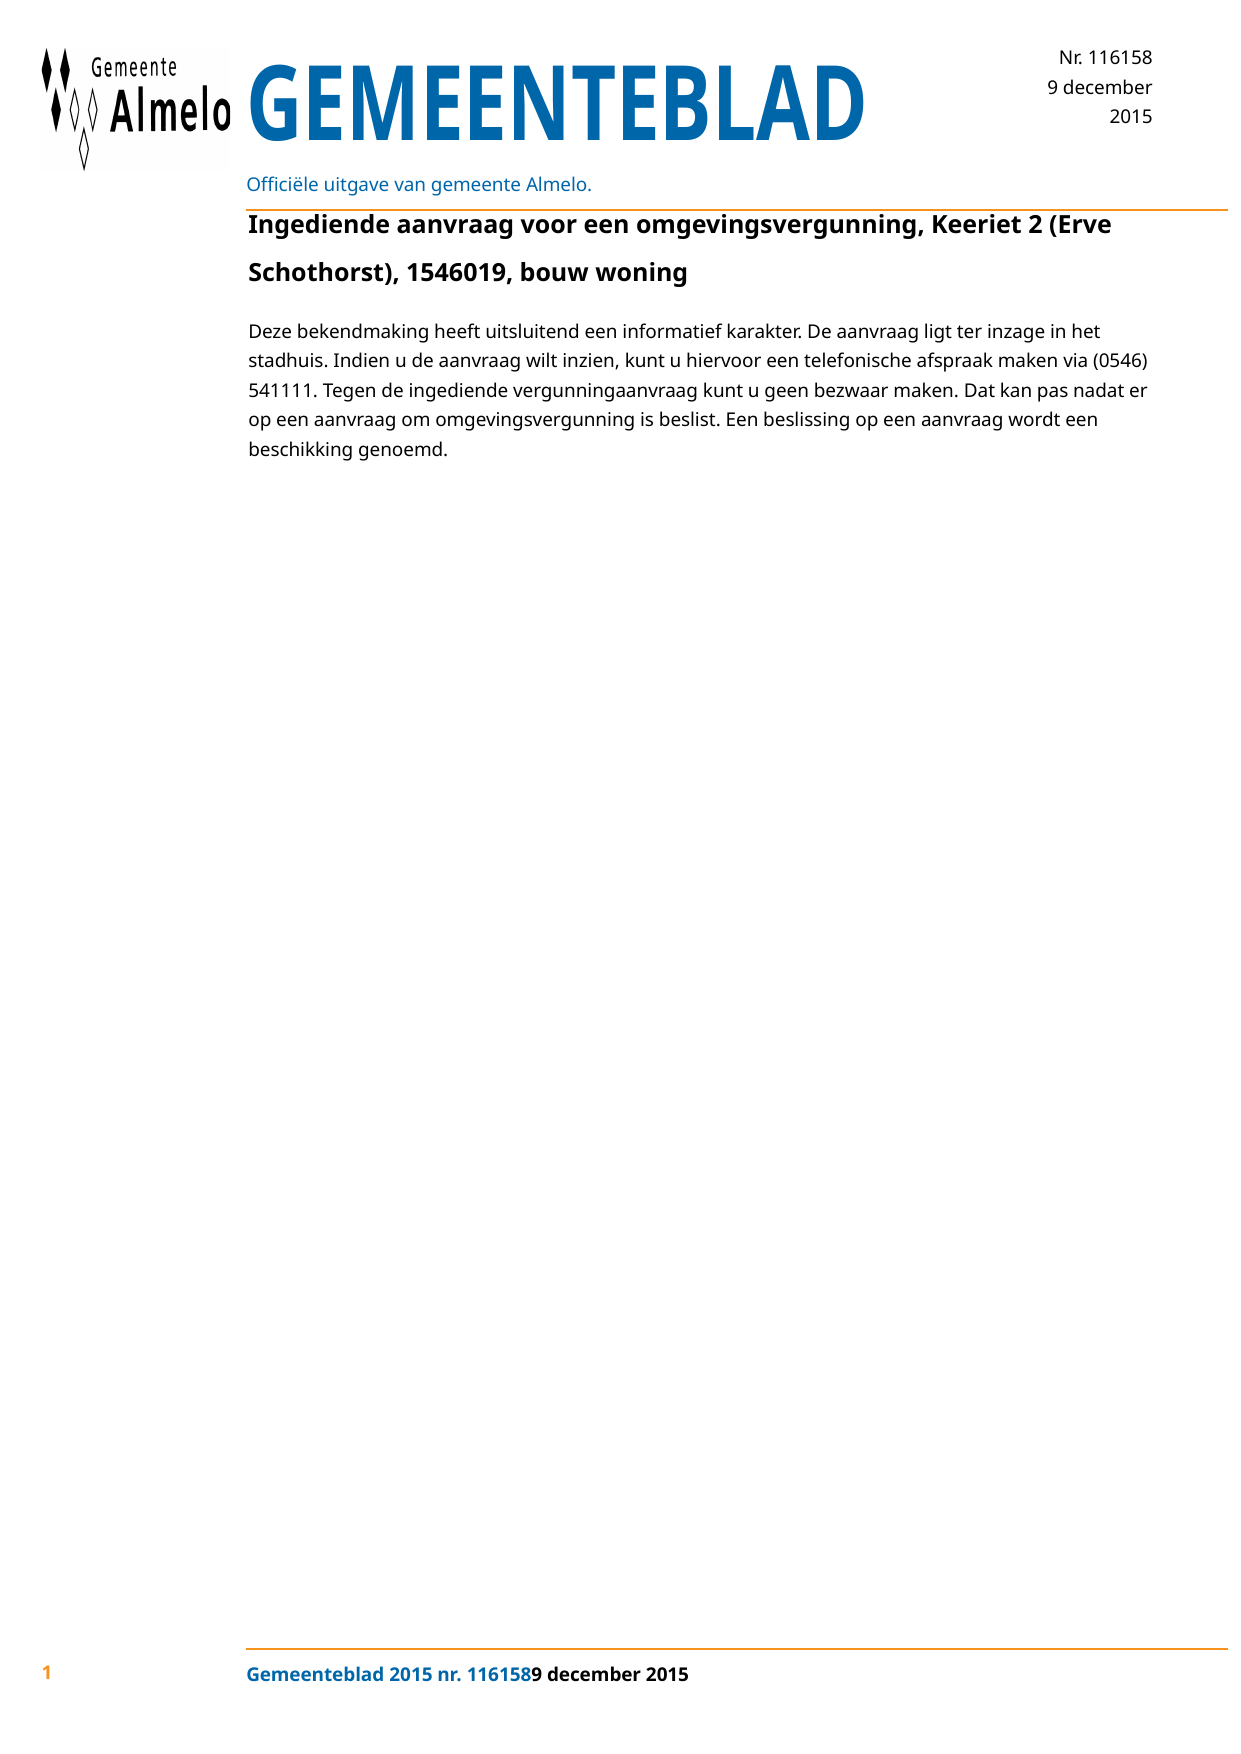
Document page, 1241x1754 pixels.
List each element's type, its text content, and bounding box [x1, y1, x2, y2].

text Deze bekendmaking heeft uitsluitend een informatief karakter. De aanvraag ligt ter inzage in het stadhuis. Indien u de aanvraag wilt inzien, kunt u hiervoor een telefonische afspraak maken via (0546) 541111. Tegen de ingediende vergunningaanvraag kunt u geen bezwaar maken. Dat kan pas nadat er op een aanvraag om omgevingsvergunning is beslist. Een beslissing op een aanvraag wordt een beschikking genoemd. [248, 318, 1152, 462]
picture [41, 47, 231, 172]
text Ingediende aanvraag voor een omgevingsvergunning, Keeriet 2 (Erve Schothorst), 1546019, bouw woning [248, 211, 1152, 288]
